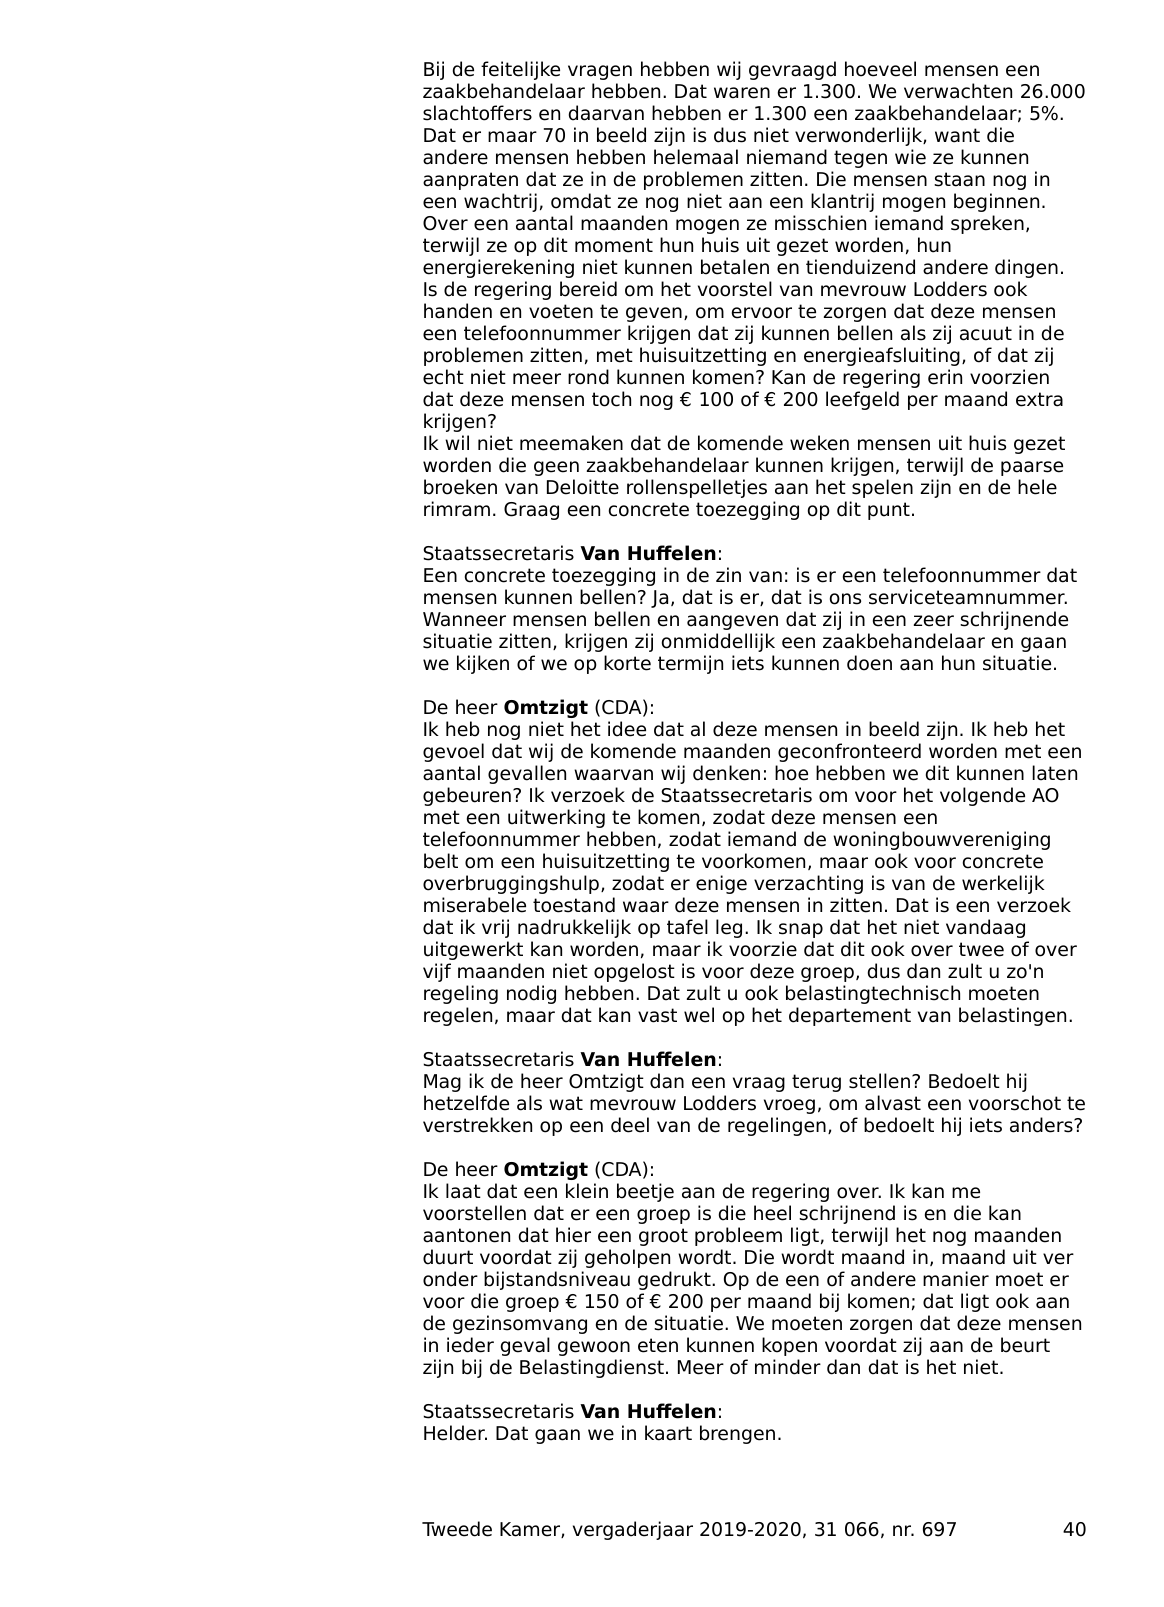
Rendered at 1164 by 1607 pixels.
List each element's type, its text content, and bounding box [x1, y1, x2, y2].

text Staatssecretaris Van Huffelen: [422, 543, 1087, 565]
text Helder. Dat gaan we in kaart brengen. [422, 1423, 1087, 1445]
text Een concrete toezegging in de zin van: is er een telefoonnummer dat mensen kunnen bellen? Ja, dat is er, dat is ons serviceteamnummer. Wanneer mensen bellen en aangeven dat zij in een zeer schrijnende situatie zitten, krijgen zij onmiddellijk een zaakbehandelaar en gaan we kijken of we op korte termijn iets kunnen doen aan hun situatie. [422, 565, 1087, 675]
text Ik wil niet meemaken dat de komende weken mensen uit huis gezet worden die geen zaakbehandelaar kunnen krijgen, terwijl de paarse broeken van Deloitte rollenspelletjes aan het spelen zijn en de hele rimram. Graag een concrete toezegging op dit punt. [422, 433, 1087, 521]
text De heer Omtzigt (CDA): [422, 697, 1087, 719]
text Mag ik de heer Omtzigt dan een vraag terug stellen? Bedoelt hij hetzelfde als wat mevrouw Lodders vroeg, om alvast een voorschot te verstrekken op een deel van de regelingen, of bedoelt hij iets anders? [422, 1071, 1087, 1137]
text Ik heb nog niet het idee dat al deze mensen in beeld zijn. Ik heb het gevoel dat wij de komende maanden geconfronteerd worden met een aantal gevallen waarvan wij denken: hoe hebben we dit kunnen laten gebeuren? Ik verzoek de Staatssecretaris om voor het volgende AO met een uitwerking te komen, zodat deze mensen een telefoonnummer hebben, zodat iemand de woningbouwvereniging belt om een huisuitzetting te voorkomen, maar ook voor concrete overbruggingshulp, zodat er enige verzachting is van de werkelijk miserabele toestand waar deze mensen in zitten. Dat is een verzoek dat ik vrij nadrukkelijk op tafel leg. Ik snap dat het niet vandaag uitgewerkt kan worden, maar ik voorzie dat dit ook over twee of over vijf maanden niet opgelost is voor deze groep, dus dan zult u zo'n regeling nodig hebben. Dat zult u ook belastingtechnisch moeten regelen, maar dat kan vast wel op het departement van belastingen. [422, 719, 1087, 1027]
text Ik laat dat een klein beetje aan de regering over. Ik kan me voorstellen dat er een groep is die heel schrijnend is en die kan aantonen dat hier een groot probleem ligt, terwijl het nog maanden duurt voordat zij geholpen wordt. Die wordt maand in, maand uit ver onder bijstandsniveau gedrukt. Op de een of andere manier moet er voor die groep € 150 of € 200 per maand bij komen; dat ligt ook aan de gezinsomvang en de situatie. We moeten zorgen dat deze mensen in ieder geval gewoon eten kunnen kopen voordat zij aan de beurt zijn bij de Belastingdienst. Meer of minder dan dat is het niet. [422, 1181, 1087, 1379]
text Staatssecretaris Van Huffelen: [422, 1049, 1087, 1071]
text Bij de feitelijke vragen hebben wij gevraagd hoeveel mensen een zaakbehandelaar hebben. Dat waren er 1.300. We verwachten 26.000 slachtoffers en daarvan hebben er 1.300 een zaakbehandelaar; 5%. Dat er maar 70 in beeld zijn is dus niet verwonderlijk, want die andere mensen hebben helemaal niemand tegen wie ze kunnen aanpraten dat ze in de problemen zitten. Die mensen staan nog in een wachtrij, omdat ze nog niet aan een klantrij mogen beginnen. Over een aantal maanden mogen ze misschien iemand spreken, terwijl ze op dit moment hun huis uit gezet worden, hun energierekening niet kunnen betalen en tienduizend andere dingen. [422, 59, 1087, 279]
text Staatssecretaris Van Huffelen: [422, 1401, 1087, 1423]
text Is de regering bereid om het voorstel van mevrouw Lodders ook handen en voeten te geven, om ervoor te zorgen dat deze mensen een telefoonnummer krijgen dat zij kunnen bellen als zij acuut in de problemen zitten, met huisuitzetting en energieafsluiting, of dat zij echt niet meer rond kunnen komen? Kan de regering erin voorzien dat deze mensen toch nog € 100 of € 200 leefgeld per maand extra krijgen? [422, 279, 1087, 433]
text De heer Omtzigt (CDA): [422, 1159, 1087, 1181]
